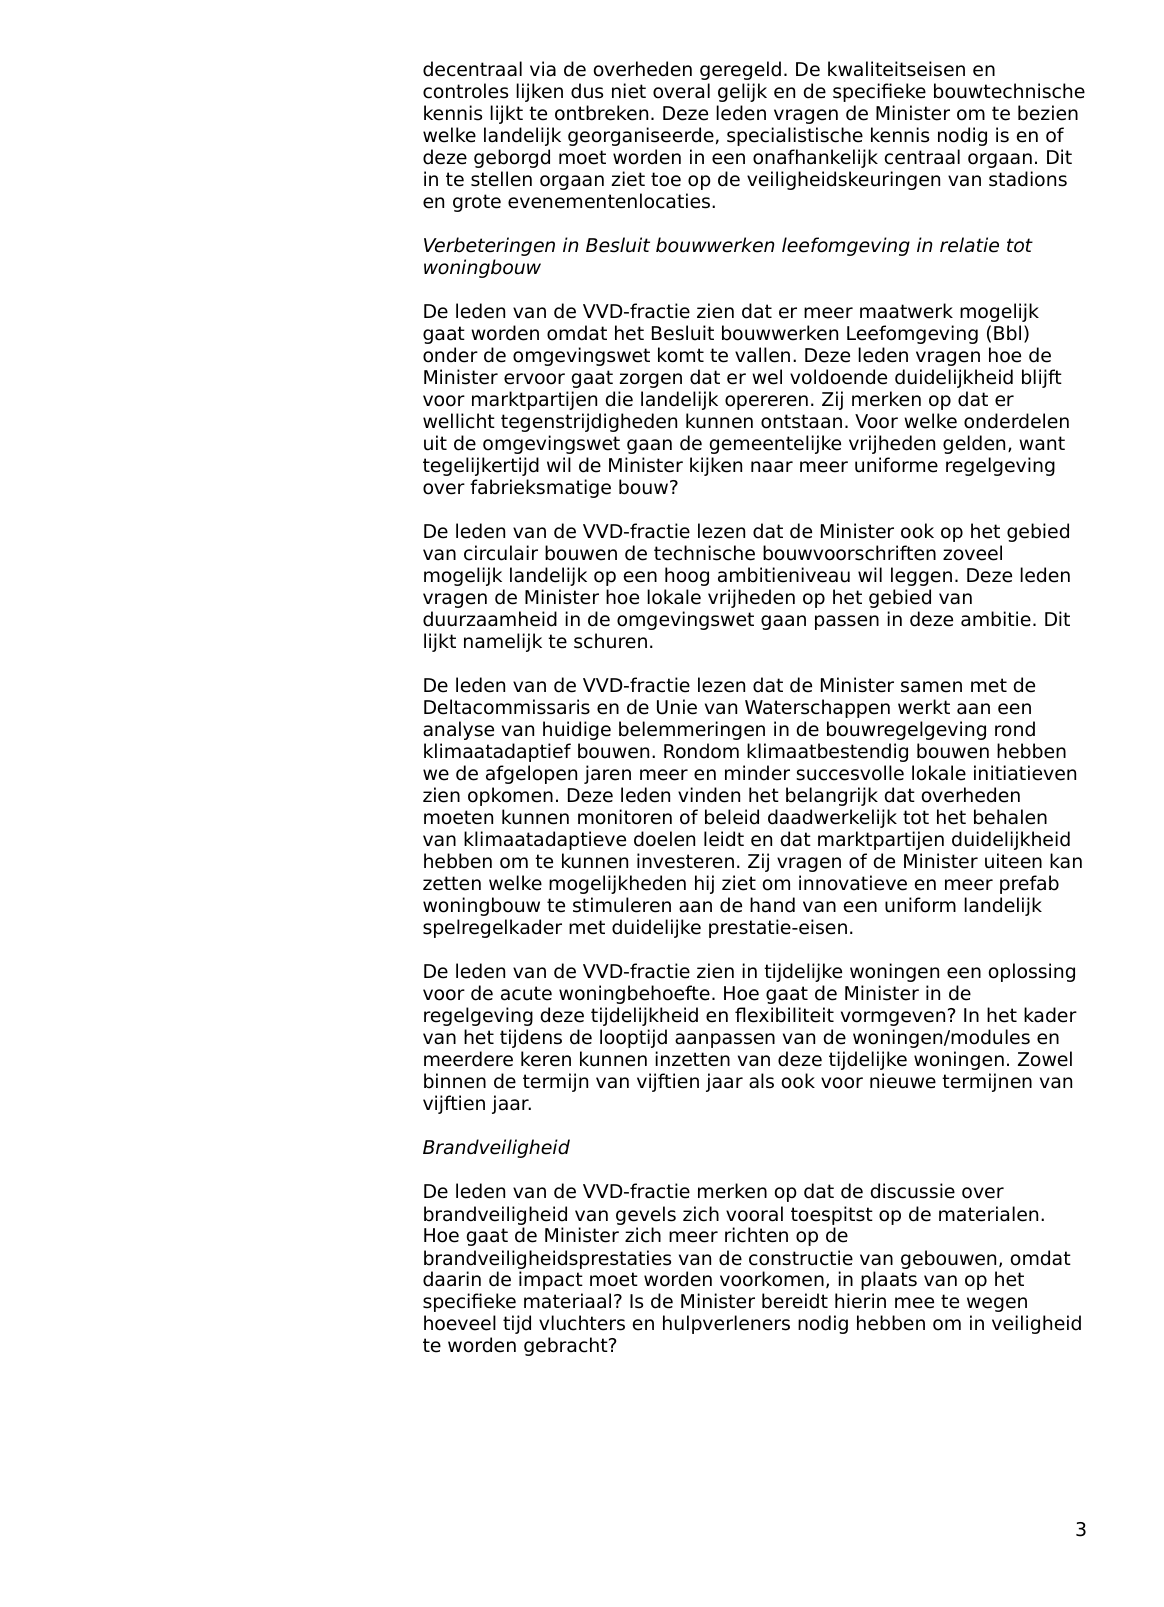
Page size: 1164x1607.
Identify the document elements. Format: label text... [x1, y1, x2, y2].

text De leden van de VVD-fractie zien dat er meer maatwerk mogelijk gaat worden omdat het Besluit bouwwerken Leefomgeving (Bbl) onder de omgevingswet komt te vallen. Deze leden vragen hoe de Minister ervoor gaat zorgen dat er wel voldoende duidelijkheid blijft voor marktpartijen die landelijk opereren. Zij merken op dat er wellicht tegenstrijdigheden kunnen ontstaan. Voor welke onderdelen uit de omgevingswet gaan de gemeentelijke vrijheden gelden, want tegelijkertijd wil de Minister kijken naar meer uniforme regelgeving over fabrieksmatige bouw? [422, 301, 1087, 499]
text De leden van de VVD-fractie merken op dat de discussie over brandveiligheid van gevels zich vooral toespitst op de materialen. Hoe gaat de Minister zich meer richten op de brandveiligheidsprestaties van de constructie van gebouwen, omdat daarin de impact moet worden voorkomen, in plaats van op het specifieke materiaal? Is de Minister bereidt hierin mee te wegen hoeveel tijd vluchters en hulpverleners nodig hebben om in veiligheid te worden gebracht? [422, 1181, 1087, 1357]
subtitle Verbeteringen in Besluit bouwwerken leefomgeving in relatie tot woningbouw [422, 235, 1087, 279]
text De leden van de VVD-fractie lezen dat de Minister samen met de Deltacommissaris en de Unie van Waterschappen werkt aan een analyse van huidige belemmeringen in de bouwregelgeving rond klimaatadaptief bouwen. Rondom klimaatbestendig bouwen hebben we de afgelopen jaren meer en minder succesvolle lokale initiatieven zien opkomen. Deze leden vinden het belangrijk dat overheden moeten kunnen monitoren of beleid daadwerkelijk tot het behalen van klimaatadaptieve doelen leidt en dat marktpartijen duidelijkheid hebben om te kunnen investeren. Zij vragen of de Minister uiteen kan zetten welke mogelijkheden hij ziet om innovatieve en meer prefab woningbouw te stimuleren aan de hand van een uniform landelijk spelregelkader met duidelijke prestatie-eisen. [422, 675, 1087, 939]
subtitle Brandveiligheid [422, 1137, 1087, 1159]
text decentraal via de overheden geregeld. De kwaliteitseisen en controles lijken dus niet overal gelijk en de specifieke bouwtechnische kennis lijkt te ontbreken. Deze leden vragen de Minister om te bezien welke landelijk georganiseerde, specialistische kennis nodig is en of deze geborgd moet worden in een onafhankelijk centraal orgaan. Dit in te stellen orgaan ziet toe op de veiligheidskeuringen van stadions en grote evenementenlocaties. [422, 59, 1087, 213]
text De leden van de VVD-fractie lezen dat de Minister ook op het gebied van circulair bouwen de technische bouwvoorschriften zoveel mogelijk landelijk op een hoog ambitieniveau wil leggen. Deze leden vragen de Minister hoe lokale vrijheden op het gebied van duurzaamheid in de omgevingswet gaan passen in deze ambitie. Dit lijkt namelijk te schuren. [422, 521, 1087, 653]
text De leden van de VVD-fractie zien in tijdelijke woningen een oplossing voor de acute woningbehoefte. Hoe gaat de Minister in de regelgeving deze tijdelijkheid en flexibiliteit vormgeven? In het kader van het tijdens de looptijd aanpassen van de woningen/modules en meerdere keren kunnen inzetten van deze tijdelijke woningen. Zowel binnen de termijn van vijftien jaar als ook voor nieuwe termijnen van vijftien jaar. [422, 961, 1087, 1115]
